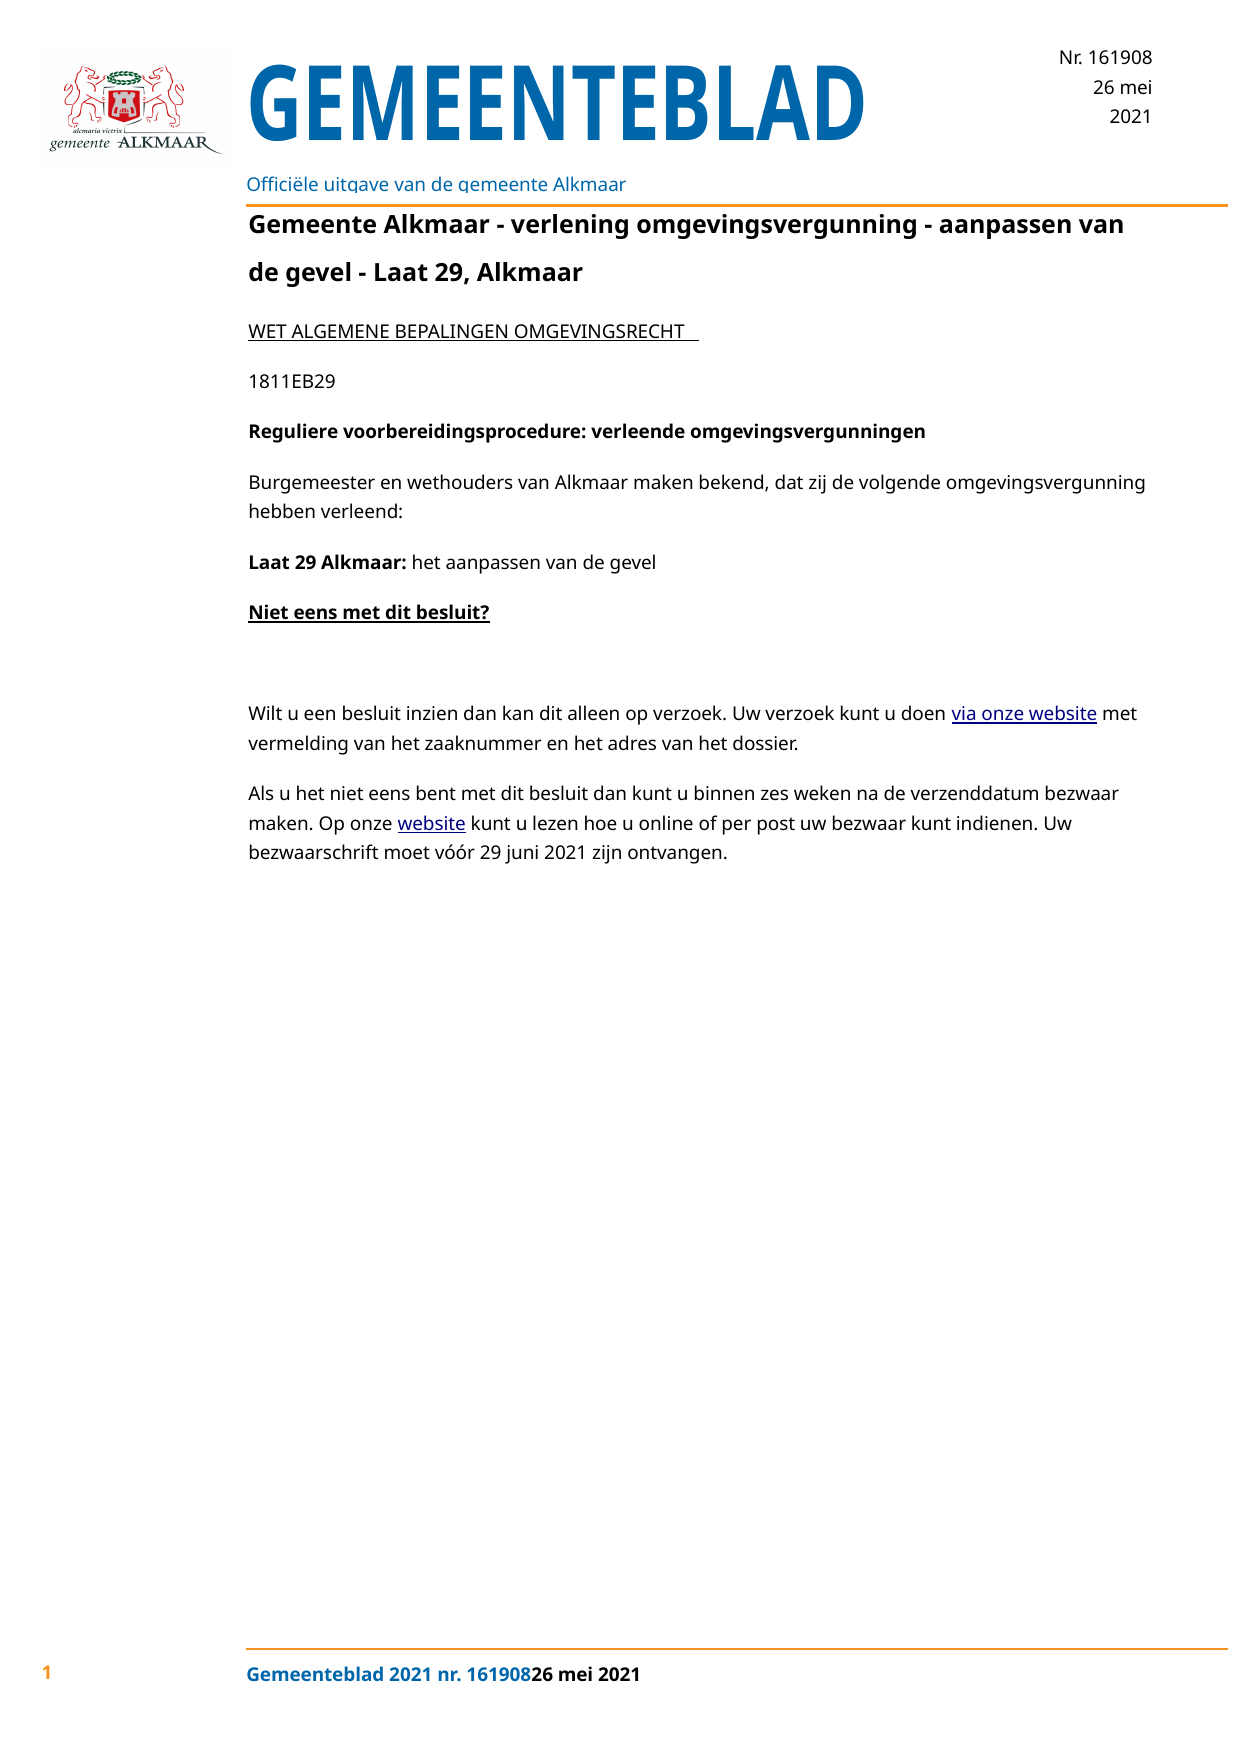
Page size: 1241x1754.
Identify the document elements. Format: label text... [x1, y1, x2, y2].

picture [41, 47, 231, 172]
text Niet eens met dit besluit? [248, 599, 1152, 625]
text Wilt u een besluit inzien dan kan dit alleen op verzoek. Uw verzoek kunt u doen via onze website met vermelding van het zaaknummer en het adres van het dossier. [248, 700, 1152, 756]
text Reguliere voorbereidingsprocedure: verleende omgevingsvergunningen [248, 419, 1152, 444]
text Als u het niet eens bent met dit besluit dan kunt u binnen zes weken na de verzenddatum bezwaar maken. Op onze website kunt u lezen hoe u online of per post uw bezwaar kunt indienen. Uw bezwaarschrift moet vóór 29 juni 2021 zijn ontvangen. [248, 780, 1152, 865]
text Burgemeester en wethouders van Alkmaar maken bekend, dat zij de volgende omgevingsvergunning hebben verleend: [248, 469, 1152, 524]
text Laat 29 Alkmaar: het aanpassen van de gevel [248, 549, 1152, 575]
text Gemeente Alkmaar - verlening omgevingsvergunning - aanpassen van de gevel - Laat 29, Alkmaar [248, 207, 1152, 288]
text 1811EB29 [248, 368, 1152, 394]
text WET ALGEMENE BEPALINGEN OMGEVINGSRECHT [248, 318, 1152, 344]
